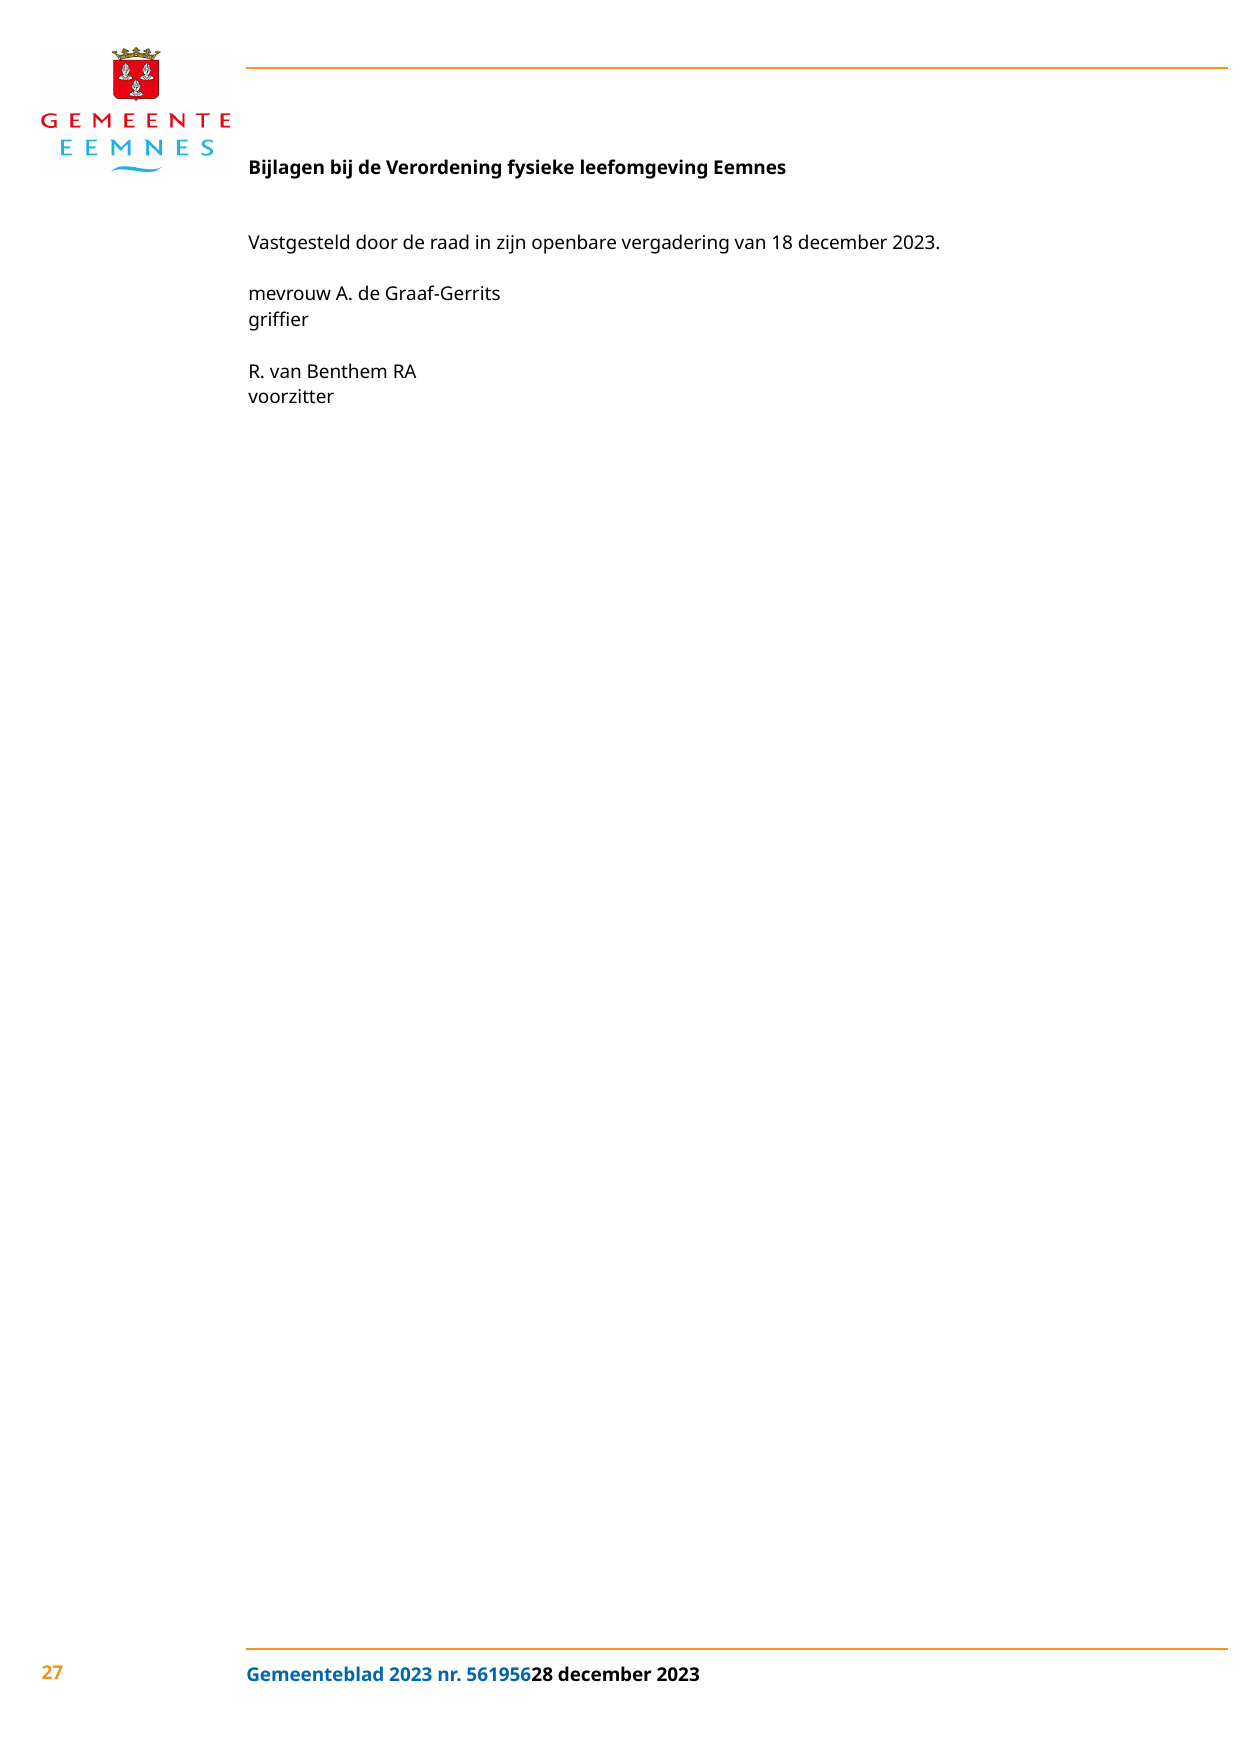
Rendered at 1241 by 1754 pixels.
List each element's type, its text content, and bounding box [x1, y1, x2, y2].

picture [41, 47, 231, 172]
text voorzitter [248, 383, 1152, 409]
text Vastgesteld door de raad in zijn openbare vergadering van 18 december 2023. [248, 229, 1152, 255]
text Bijlagen bij de Verordening fysieke leefomgeving Eemnes [248, 154, 1152, 180]
text griffier [248, 306, 1152, 332]
text mevrouw A. de Graaf-Gerrits [248, 281, 1152, 306]
text R. van Benthem RA [248, 358, 1152, 383]
